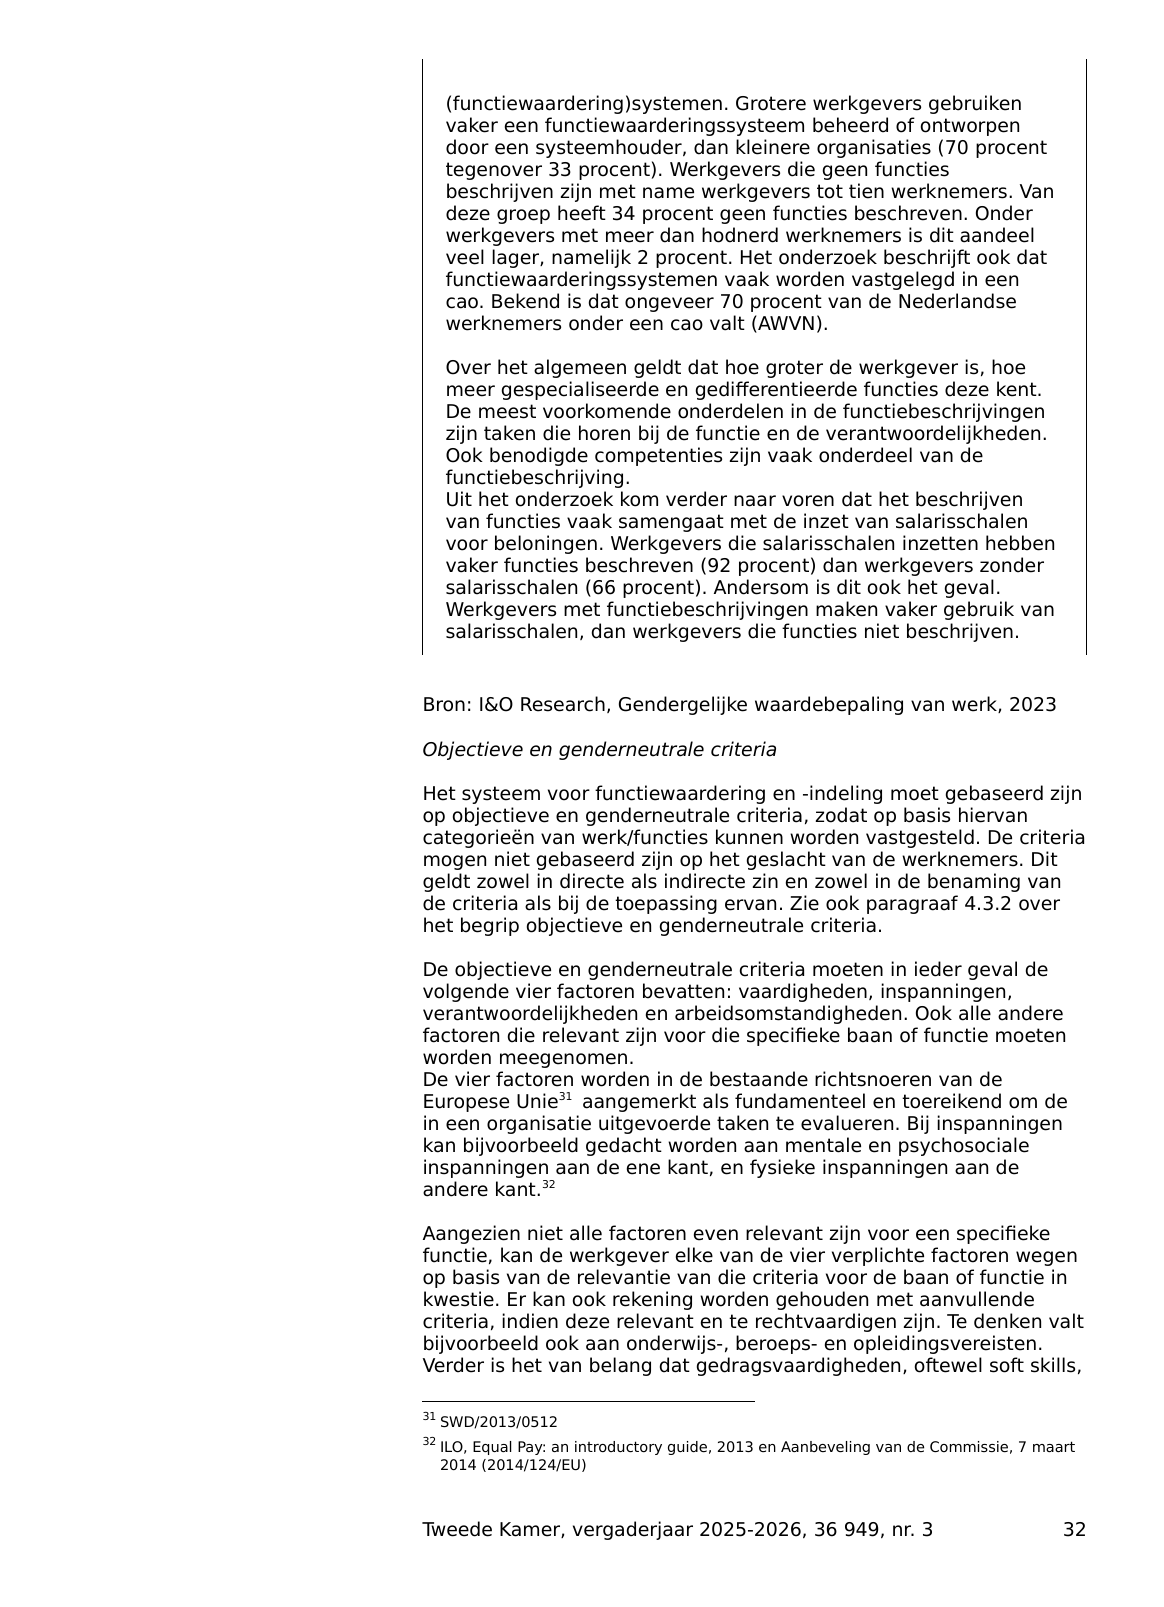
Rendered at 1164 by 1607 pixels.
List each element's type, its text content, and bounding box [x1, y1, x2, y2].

text De vier factoren worden in de bestaande richtsnoeren van de Europese Unie aangemerkt als fundamenteel en toereikend om de in een organisatie uitgevoerde taken te evalueren. Bij inspanningen kan bijvoorbeeld gedacht worden aan mentale en psychosociale inspanningen aan de ene kant, en fysieke inspanningen aan de andere kant. [422, 1069, 1087, 1201]
text Aangezien niet alle factoren even relevant zijn voor een specifieke functie, kan de werkgever elke van de vier verplichte factoren wegen op basis van de relevantie van die criteria voor de baan of functie in kwestie. Er kan ook rekening worden gehouden met aanvullende criteria, indien deze relevant en te rechtvaardigen zijn. Te denken valt bijvoorbeeld ook aan onderwijs-, beroeps- en opleidingsvereisten. Verder is het van belang dat gedragsvaardigheden, oftewel soft skills, [422, 1223, 1087, 1377]
text Bron: I&O Research, Gendergelijke waardebepaling van werk, 2023 [422, 694, 1087, 716]
table_header (functiewaardering)systemen. Grotere werkgevers gebruiken vaker een functiewaarderingssysteem beheerd of ontworpen door een systeemhouder, dan kleinere organisaties (70 procent tegenover 33 procent). Werkgevers die geen functies beschrijven zijn met name werkgevers tot tien werknemers. Van deze groep heeft 34 procent geen functies beschreven. Onder werkgevers met meer dan hodnerd werknemers is dit aandeel veel lager, namelijk 2 procent. Het onderzoek beschrijft ook dat functiewaarderingssystemen vaak worden vastgelegd in een cao. Bekend is dat ongeveer 70 procent van de Nederlandse werknemers onder een cao valt (AWVN). Over het algemeen geldt dat hoe groter de werkgever is, hoe meer gespecialiseerde en gedifferentieerde functies deze kent. De meest voorkomende onderdelen in de functiebeschrijvingen zijn taken die horen bij de functie en de verantwoordelijkheden. Ook benodigde competenties zijn vaak onderdeel van de functiebeschrijving. Uit het onderzoek kom verder naar voren dat het beschrijven van functies vaak samengaat met de inzet van salarisschalen voor beloningen. Werkgevers die salarisschalen inzetten hebben vaker functies beschreven (92 procent) dan werkgevers zonder salarisschalen (66 procent). Andersom is dit ook het geval. Werkgevers met functiebeschrijvingen maken vaker gebruik van salarisschalen, dan werkgevers die functies niet beschrijven. [423, 59, 1086, 654]
text ILO, Equal Pay: an introductory guide, 2013 en Aanbeveling van de Commissie, 7 maart 2014 (2014/124/EU) [422, 1435, 1087, 1474]
text SWD/2013/0512 [422, 1410, 1087, 1432]
subtitle Objectieve en genderneutrale criteria [422, 738, 1087, 761]
text De objectieve en genderneutrale criteria moeten in ieder geval de volgende vier factoren bevatten: vaardigheden, inspanningen, verantwoordelijkheden en arbeidsomstandigheden. Ook alle andere factoren die relevant zijn voor die specifieke baan of functie moeten worden meegenomen. [422, 959, 1087, 1069]
text Het systeem voor functiewaardering en -indeling moet gebaseerd zijn op objectieve en genderneutrale criteria, zodat op basis hiervan categorieën van werk/functies kunnen worden vastgesteld. De criteria mogen niet gebaseerd zijn op het geslacht van de werknemers. Dit geldt zowel in directe als indirecte zin en zowel in de benaming van de criteria als bij de toepassing ervan. Zie ook paragraaf 4.3.2 over het begrip objectieve en genderneutrale criteria. [422, 783, 1087, 937]
